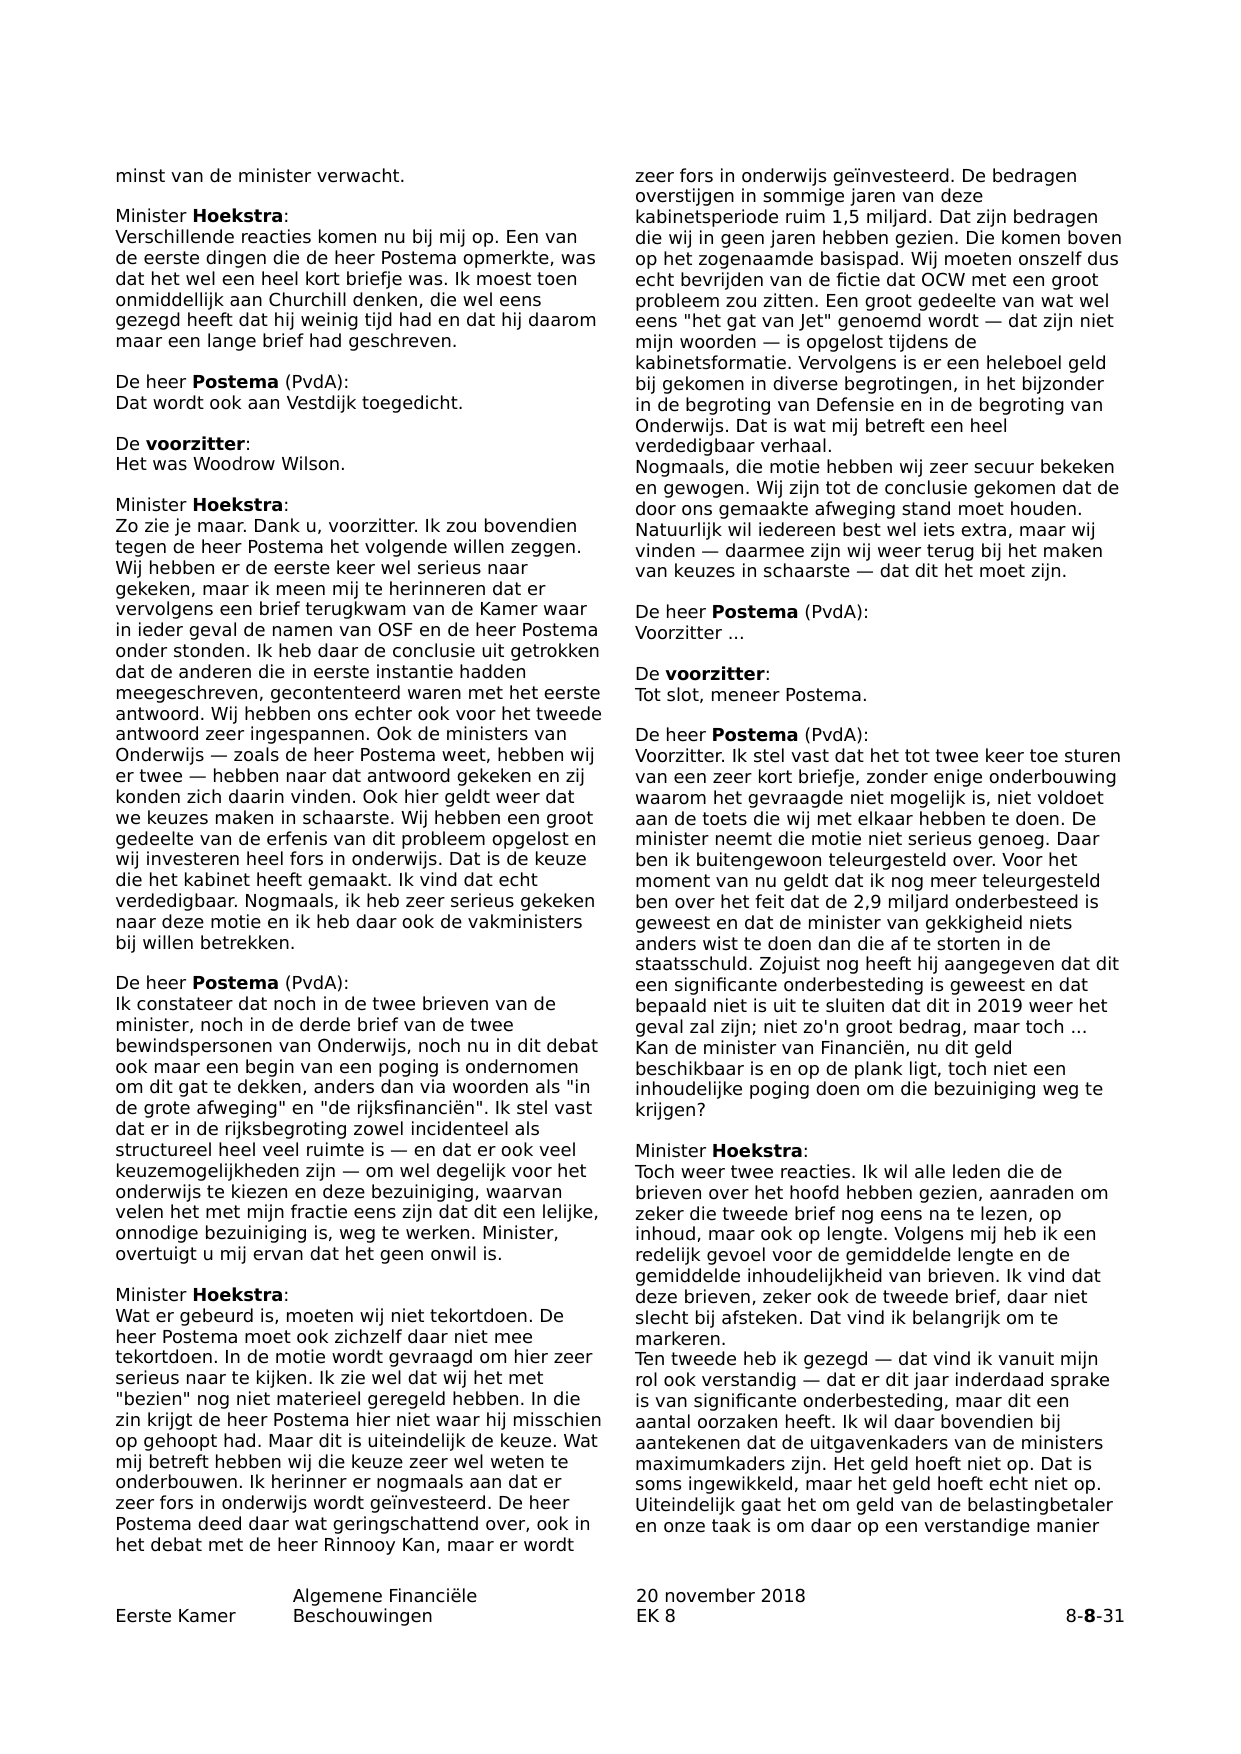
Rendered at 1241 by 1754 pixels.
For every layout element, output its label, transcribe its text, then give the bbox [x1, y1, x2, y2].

text Minister Hoekstra: [635, 1141, 1125, 1162]
text Minister Hoekstra: [115, 206, 605, 227]
text De voorzitter: [115, 433, 605, 454]
text minst van de minister verwacht. [115, 165, 605, 186]
text De heer Postema (PvdA): [635, 725, 1125, 746]
text Dat wordt ook aan Vestdijk toegedicht. [115, 393, 605, 413]
text Ik constateer dat noch in de twee brieven van de minister, noch in de derde brief van de twee bewindspersonen van Onderwijs, noch nu in dit debat ook maar een begin van een poging is ondernomen om dit gat te dekken, anders dan via woorden als "in de grote afweging" en "de rijksfinanciën". Ik stel vast dat er in de rijksbegroting zowel incidenteel als structureel heel veel ruimte is — en dat er ook veel keuzemogelijkheden zijn — om wel degelijk voor het onderwijs te kiezen en deze bezuiniging, waarvan velen het met mijn fractie eens zijn dat dit een lelijke, onnodige bezuiniging is, weg te werken. Minister, overtuigt u mij ervan dat het geen onwil is. [115, 994, 605, 1265]
text Toch weer twee reacties. Ik wil alle leden die de brieven over het hoofd hebben gezien, aanraden om zeker die tweede brief nog eens na te lezen, op inhoud, maar ook op lengte. Volgens mij heb ik een redelijk gevoel voor de gemiddelde lengte en de gemiddelde inhoudelijkheid van brieven. Ik vind dat deze brieven, zeker ook de tweede brief, daar niet slecht bij afsteken. Dat vind ik belangrijk om te markeren. [635, 1162, 1125, 1349]
text Zo zie je maar. Dank u, voorzitter. Ik zou bovendien tegen de heer Postema het volgende willen zeggen. Wij hebben er de eerste keer wel serieus naar gekeken, maar ik meen mij te herinneren dat er vervolgens een brief terugkwam van de Kamer waar in ieder geval de namen van OSF en de heer Postema onder stonden. Ik heb daar de conclusie uit getrokken dat de anderen die in eerste instantie hadden meegeschreven, gecontenteerd waren met het eerste antwoord. Wij hebben ons echter ook voor het tweede antwoord zeer ingespannen. Ook de ministers van Onderwijs — zoals de heer Postema weet, hebben wij er twee — hebben naar dat antwoord gekeken en zij konden zich daarin vinden. Ook hier geldt weer dat we keuzes maken in schaarste. Wij hebben een groot gedeelte van de erfenis van dit probleem opgelost en wij investeren heel fors in onderwijs. Dat is de keuze die het kabinet heeft gemaakt. Ik vind dat echt verdedigbaar. Nogmaals, ik heb zeer serieus gekeken naar deze motie en ik heb daar ook de vakministers bij willen betrekken. [115, 516, 605, 953]
text Verschillende reacties komen nu bij mij op. Een van de eerste dingen die de heer Postema opmerkte, was dat het wel een heel kort briefje was. Ik moest toen onmiddellijk aan Churchill denken, die wel eens gezegd heeft dat hij weinig tijd had en dat hij daarom maar een lange brief had geschreven. [115, 227, 605, 352]
text Voorzitter ... [635, 623, 1125, 643]
text Ten tweede heb ik gezegd — dat vind ik vanuit mijn rol ook verstandig — dat er dit jaar inderdaad sprake is van significante onderbesteding, maar dit een aantal oorzaken heeft. Ik wil daar bovendien bij aantekenen dat de uitgavenkaders van de ministers maximumkaders zijn. Het geld hoeft niet op. Dat is soms ingewikkeld, maar het geld hoeft echt niet op. Uiteindelijk gaat het om geld van de belastingbetaler en onze taak is om daar op een verstandige manier [635, 1349, 1125, 1537]
text Nogmaals, die motie hebben wij zeer secuur bekeken en gewogen. Wij zijn tot de conclusie gekomen dat de door ons gemaakte afweging stand moet houden. Natuurlijk wil iedereen best wel iets extra, maar wij vinden — daarmee zijn wij weer terug bij het maken van keuzes in schaarste — dat dit het moet zijn. [635, 457, 1125, 582]
text Tot slot, meneer Postema. [635, 684, 1125, 705]
text Minister Hoekstra: [115, 1285, 605, 1306]
text Het was Woodrow Wilson. [115, 454, 605, 475]
text De heer Postema (PvdA): [115, 973, 605, 994]
text De heer Postema (PvdA): [115, 372, 605, 393]
text De voorzitter: [635, 663, 1125, 684]
text Minister Hoekstra: [115, 495, 605, 516]
text Voorzitter. Ik stel vast dat het tot twee keer toe sturen van een zeer kort briefje, zonder enige onderbouwing waarom het gevraagde niet mogelijk is, niet voldoet aan de toets die wij met elkaar hebben te doen. De minister neemt die motie niet serieus genoeg. Daar ben ik buitengewoon teleurgesteld over. Voor het moment van nu geldt dat ik nog meer teleurgesteld ben over het feit dat de 2,9 miljard onderbesteed is geweest en dat de minister van gekkigheid niets anders wist te doen dan die af te storten in de staatsschuld. Zojuist nog heeft hij aangegeven dat dit een significante onderbesteding is geweest en dat bepaald niet is uit te sluiten dat dit in 2019 weer het geval zal zijn; niet zo'n groot bedrag, maar toch ... Kan de minister van Financiën, nu dit geld beschikbaar is en op de plank ligt, toch niet een inhoudelijke poging doen om die bezuiniging weg te krijgen? [635, 746, 1125, 1121]
text zeer fors in onderwijs geïnvesteerd. De bedragen overstijgen in sommige jaren van deze kabinetsperiode ruim 1,5 miljard. Dat zijn bedragen die wij in geen jaren hebben gezien. Die komen boven op het zogenaamde basispad. Wij moeten onszelf dus echt bevrijden van de fictie dat OCW met een groot probleem zou zitten. Een groot gedeelte van wat wel eens "het gat van Jet" genoemd wordt — dat zijn niet mijn woorden — is opgelost tijdens de kabinetsformatie. Vervolgens is er een heleboel geld bij gekomen in diverse begrotingen, in het bijzonder in de begroting van Defensie en in de begroting van Onderwijs. Dat is wat mij betreft een heel verdedigbaar verhaal. [635, 165, 1125, 457]
text De heer Postema (PvdA): [635, 602, 1125, 623]
text Wat er gebeurd is, moeten wij niet tekortdoen. De heer Postema moet ook zichzelf daar niet mee tekortdoen. In de motie wordt gevraagd om hier zeer serieus naar te kijken. Ik zie wel dat wij het met "bezien" nog niet materieel geregeld hebben. In die zin krijgt de heer Postema hier niet waar hij misschien op gehoopt had. Maar dit is uiteindelijk de keuze. Wat mij betreft hebben wij die keuze zeer wel weten te onderbouwen. Ik herinner er nogmaals aan dat er zeer fors in onderwijs wordt geïnvesteerd. De heer Postema deed daar wat geringschattend over, ook in het debat met de heer Rinnooy Kan, maar er wordt [115, 1306, 605, 1556]
